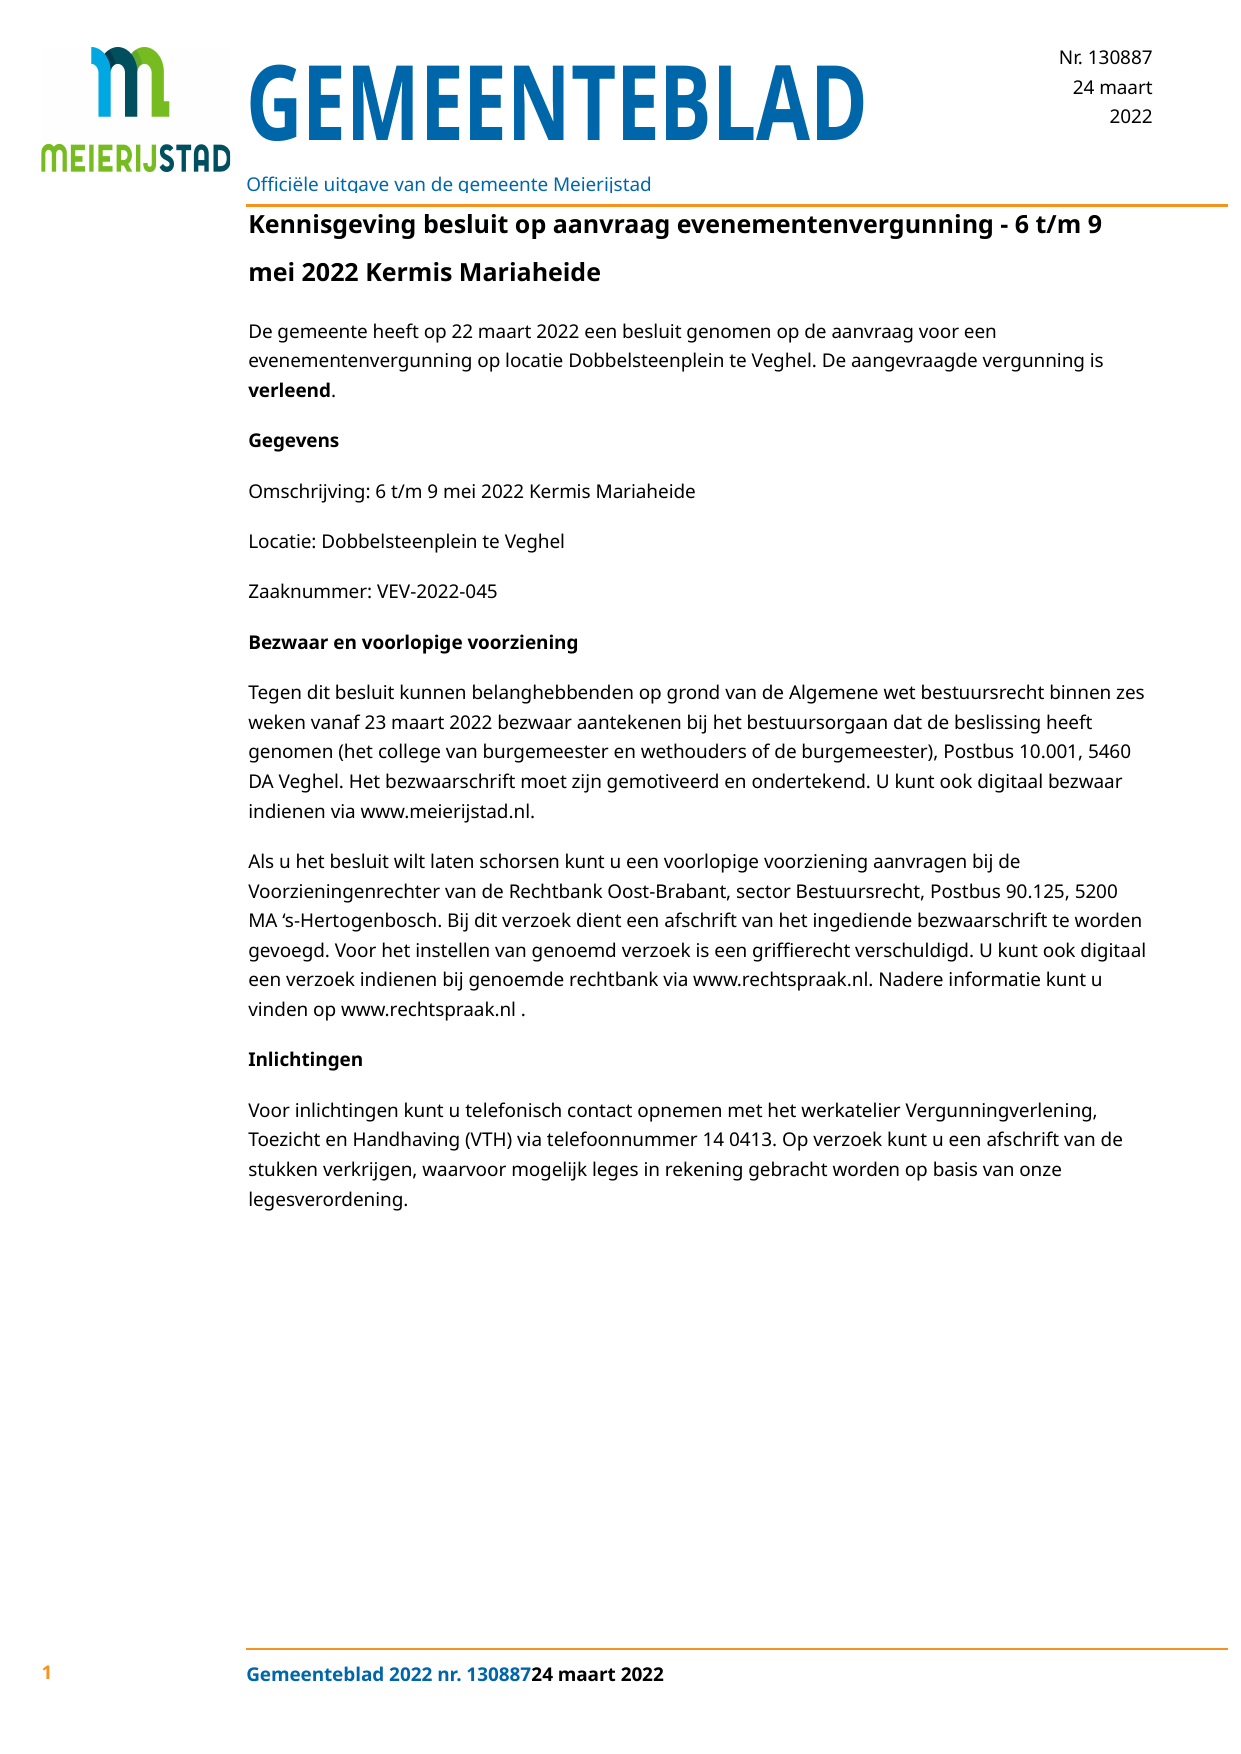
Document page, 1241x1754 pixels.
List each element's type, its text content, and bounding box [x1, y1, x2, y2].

text Voor inlichtingen kunt u telefonisch contact opnemen met het werkatelier Vergunningverlening, Toezicht en Handhaving (VTH) via telefoonnummer 14 0413. Op verzoek kunt u een afschrift van de stukken verkrijgen, waarvoor mogelijk leges in rekening gebracht worden op basis van onze legesverordening. [248, 1097, 1152, 1212]
text Kennisgeving besluit op aanvraag evenementenvergunning - 6 t/m 9 mei 2022 Kermis Mariaheide [248, 207, 1152, 288]
text Omschrijving: 6 t/m 9 mei 2022 Kermis Mariaheide [248, 478, 1152, 504]
text Tegen dit besluit kunnen belanghebbenden op grond van de Algemene wet bestuursrecht binnen zes weken vanaf 23 maart 2022 bezwaar aantekenen bij het bestuursorgaan dat de beslissing heeft genomen (het college van burgemeester en wethouders of de burgemeester), Postbus 10.001, 5460 DA Veghel. Het bezwaarschrift moet zijn gemotiveerd en ondertekend. U kunt ook digitaal bezwaar indienen via www.meierijstad.nl. [248, 679, 1152, 824]
text Locatie: Dobbelsteenplein te Veghel [248, 528, 1152, 554]
text Zaaknummer: VEV-2022-045 [248, 579, 1152, 604]
text Gegevens [248, 427, 1152, 453]
text De gemeente heeft op 22 maart 2022 een besluit genomen op de aanvraag voor een evenementenvergunning op locatie Dobbelsteenplein te Veghel. De aangevraagde vergunning is verleend. [248, 318, 1152, 403]
picture [41, 47, 231, 172]
text Bezwaar en voorlopige voorziening [248, 629, 1152, 655]
text Als u het besluit wilt laten schorsen kunt u een voorlopige voorziening aanvragen bij de Voorzieningenrechter van de Rechtbank Oost-Brabant, sector Bestuursrecht, Postbus 90.125, 5200 MA ‘s-Hertogenbosch. Bij dit verzoek dient een afschrift van het ingediende bezwaarschrift te worden gevoegd. Voor het instellen van genoemd verzoek is een griffierecht verschuldigd. U kunt ook digitaal een verzoek indienen bij genoemde rechtbank via www.rechtspraak.nl. Nadere informatie kunt u vinden op www.rechtspraak.nl . [248, 848, 1152, 1022]
text Inlichtingen [248, 1047, 1152, 1072]
